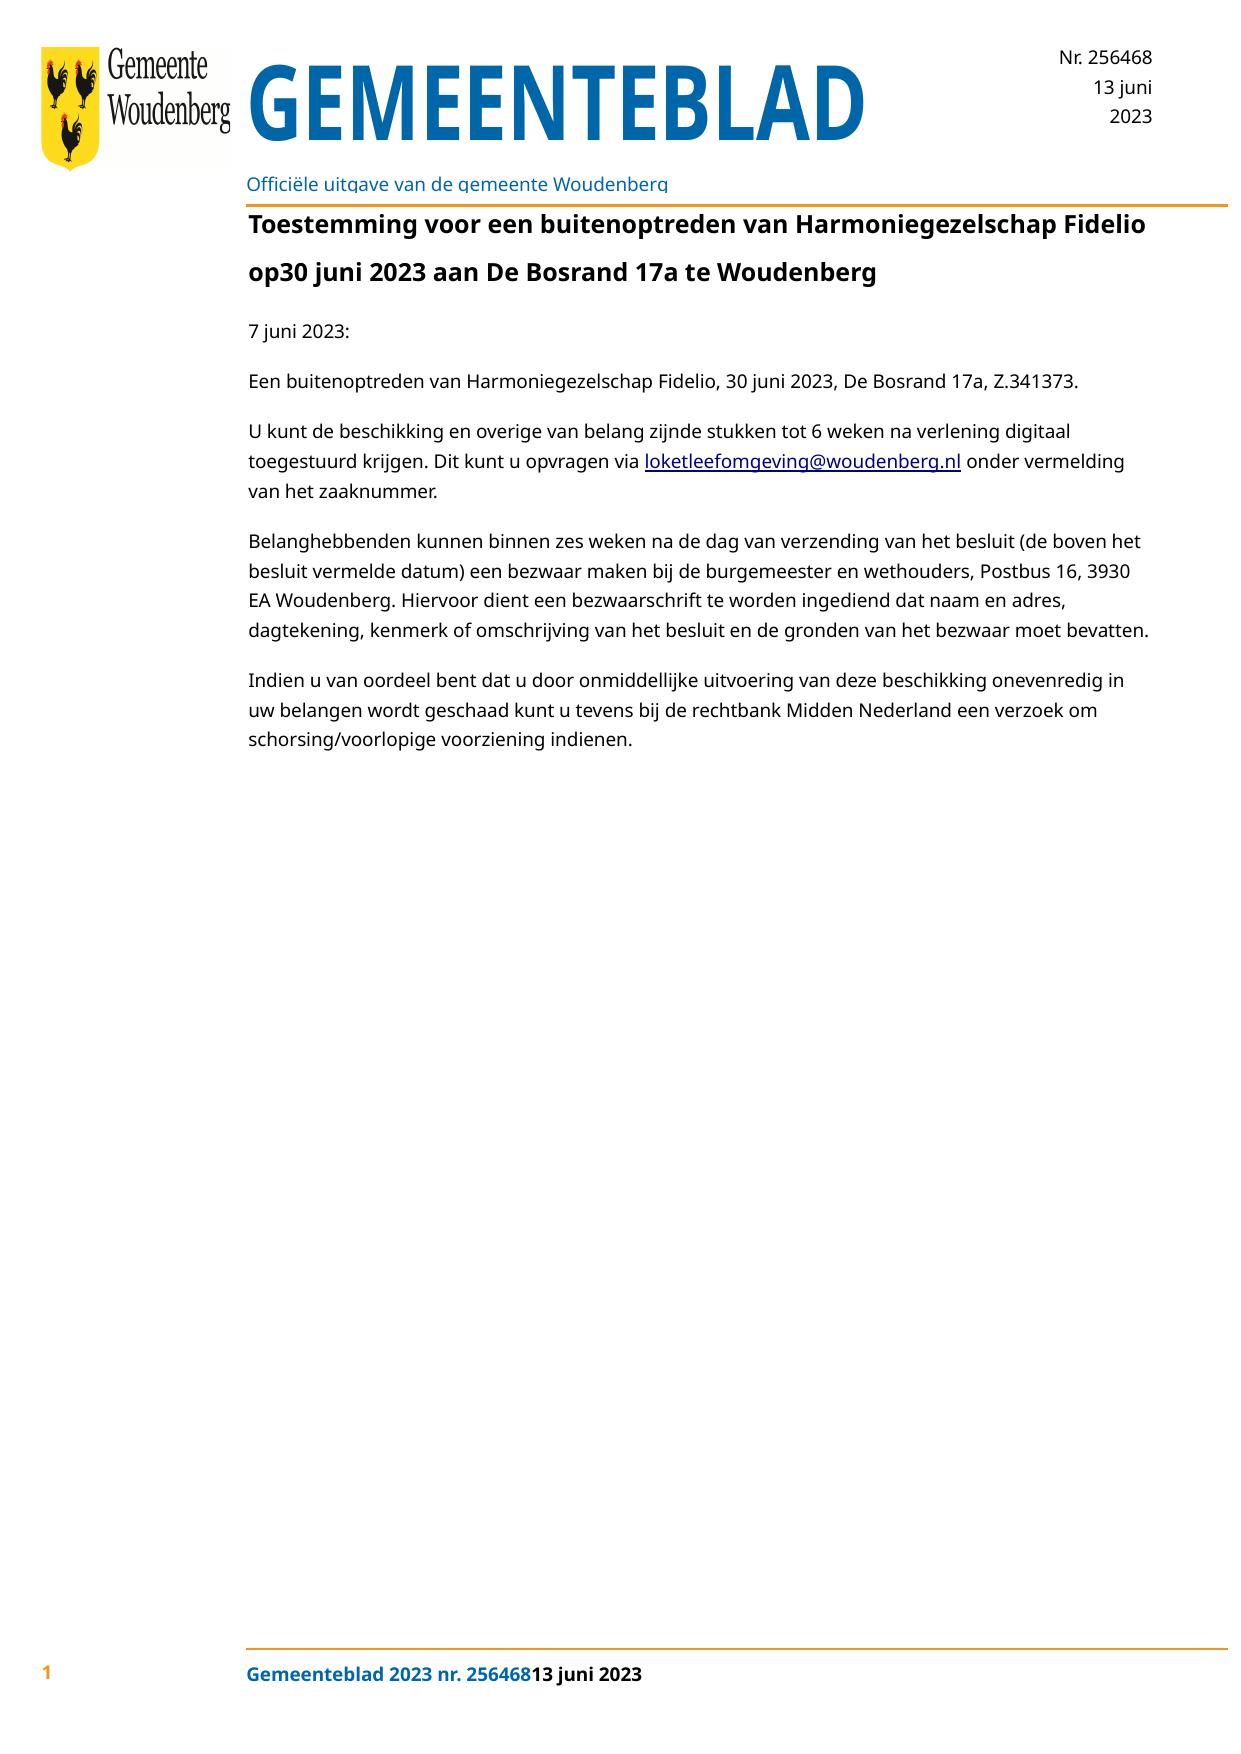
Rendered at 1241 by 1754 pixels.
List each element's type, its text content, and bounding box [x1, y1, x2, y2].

text 7 juni 2023: [248, 318, 1152, 344]
text Toestemming voor een buitenoptreden van Harmoniegezelschap Fidelio op30 juni 2023 aan De Bosrand 17a te Woudenberg [248, 207, 1152, 288]
text Belanghebbenden kunnen binnen zes weken na de dag van verzending van het besluit (de boven het besluit vermelde datum) een bezwaar maken bij de burgemeester en wethouders, Postbus 16, 3930 EA Woudenberg. Hiervoor dient een bezwaarschrift te worden ingediend dat naam en adres, dagtekening, kenmerk of omschrijving van het besluit en de gronden van het bezwaar moet bevatten. [248, 528, 1152, 643]
picture [41, 47, 231, 172]
text Indien u van oordeel bent dat u door onmiddellijke uitvoering van deze beschikking onevenredig in uw belangen wordt geschaad kunt u tevens bij de rechtbank Midden Nederland een verzoek om schorsing/voorlopige voorziening indienen. [248, 667, 1152, 752]
text U kunt de beschikking en overige van belang zijnde stukken tot 6 weken na verlening digitaal toegestuurd krijgen. Dit kunt u opvragen via loketleefomgeving@woudenberg.nl onder vermelding van het zaaknummer. [248, 419, 1152, 504]
text Een buitenoptreden van Harmoniegezelschap Fidelio, 30 juni 2023, De Bosrand 17a, Z.341373. [248, 368, 1152, 394]
